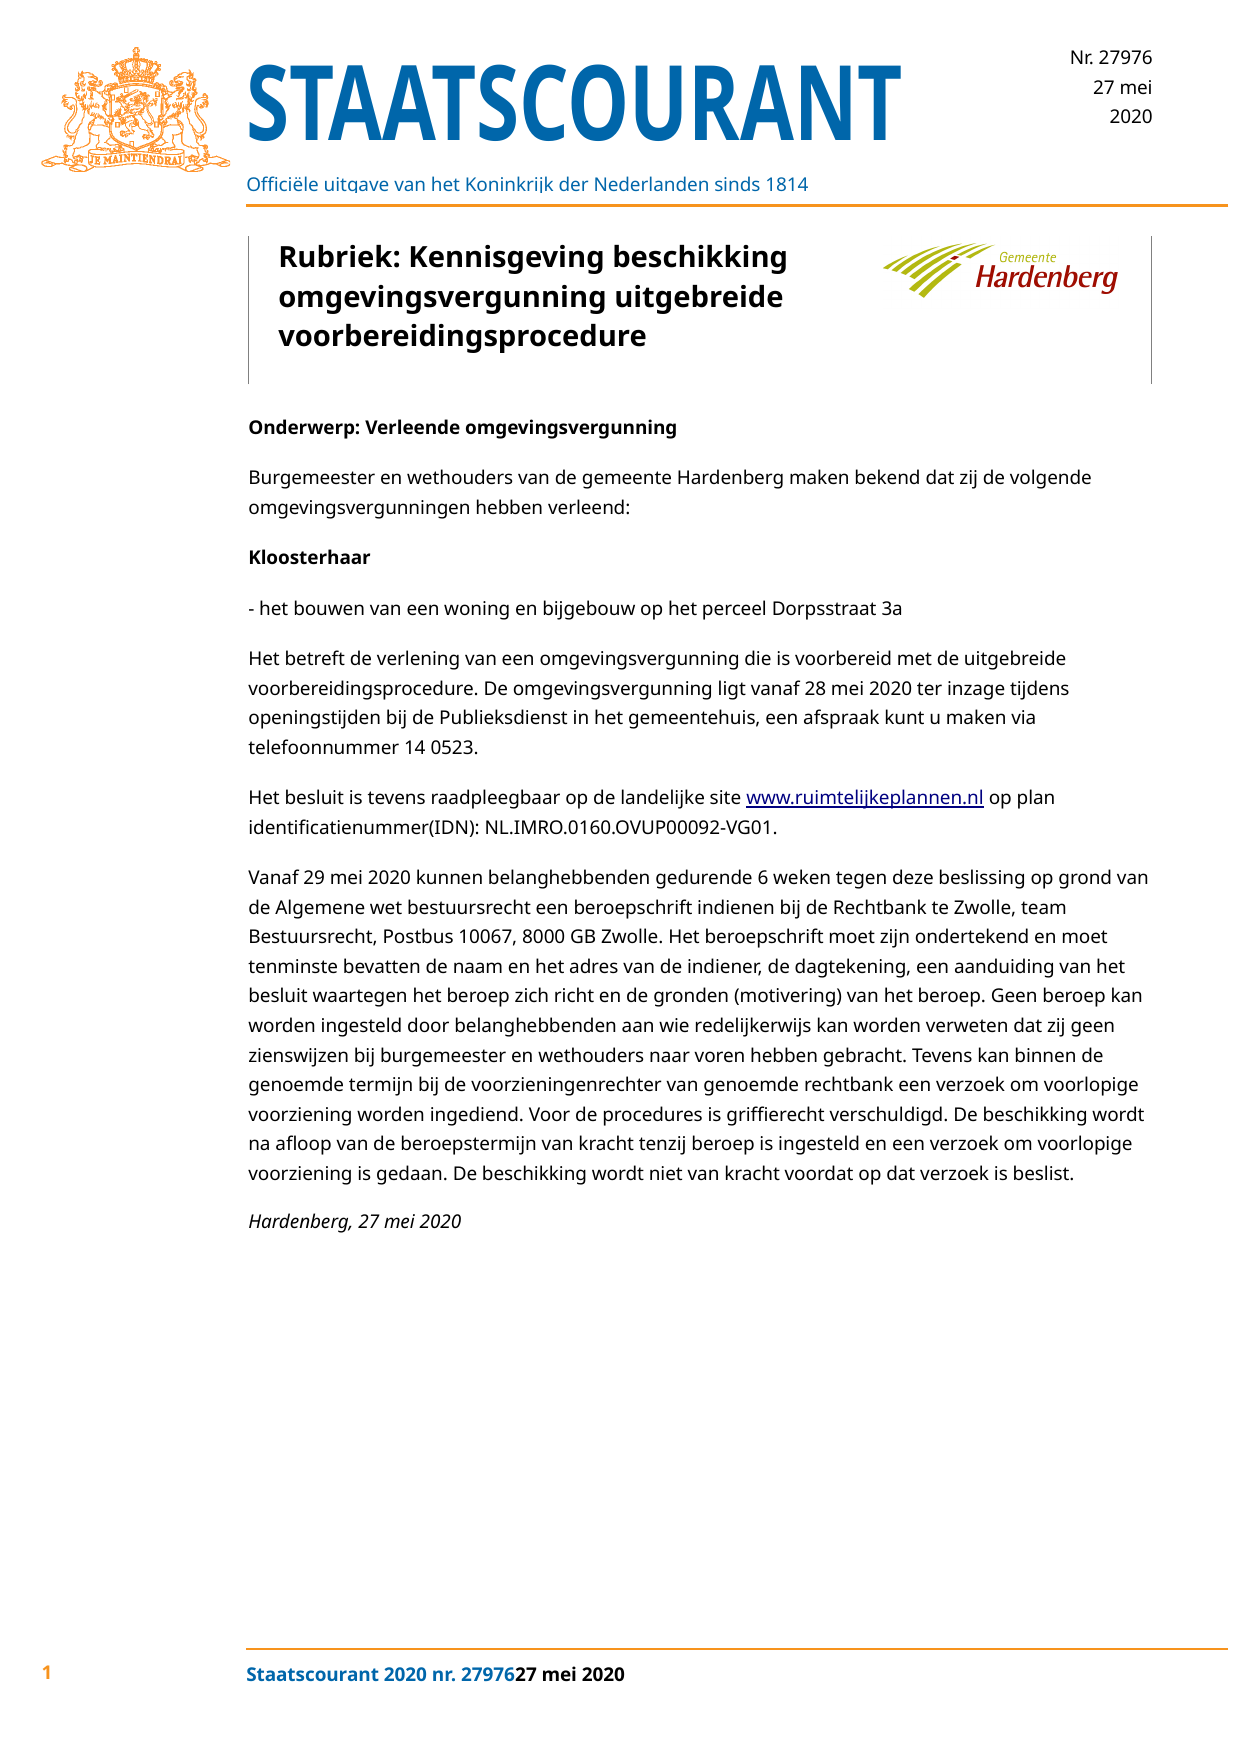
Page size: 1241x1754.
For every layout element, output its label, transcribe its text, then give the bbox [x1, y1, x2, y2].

text - het bouwen van een woning en bijgebouw op het perceel Dorpsstraat 3a [248, 595, 1152, 621]
text Kloosterhaar [248, 544, 1152, 570]
table_header Rubriek: Kennisgeving beschikking omgevingsvergunning uitgebreide voorbereidingsprocedure [249, 236, 850, 384]
text Hardenberg, 27 mei 2020 [248, 1208, 1152, 1234]
text Vanaf 29 mei 2020 kunnen belanghebbenden gedurende 6 weken tegen deze beslissing op grond van de Algemene wet bestuursrecht een beroepschrift indienen bij de Rechtbank te Zwolle, team Bestuursrecht, Postbus 10067, 8000 GB Zwolle. Het beroepschrift moet zijn ondertekend en moet tenminste bevatten de naam en het adres van de indiener, de dagtekening, een aanduiding van het besluit waartegen het beroep zich richt en de gronden (motivering) van het beroep. Geen beroep kan worden ingesteld door belanghebbenden aan wie redelijkerwijs kan worden verweten dat zij geen zienswijzen bij burgemeester en wethouders naar voren hebben gebracht. Tevens kan binnen de genoemde termijn bij de voorzieningenrechter van genoemde rechtbank een verzoek om voorlopige voorziening worden ingediend. Voor de procedures is griffierecht verschuldigd. De beschikking wordt na afloop van de beroepstermijn van kracht tenzij beroep is ingesteld en een verzoek om voorlopige voorziening is gedaan. De beschikking wordt niet van kracht voordat op dat verzoek is beslist. [248, 864, 1152, 1186]
table_header [850, 236, 1151, 384]
picture [41, 47, 231, 172]
text Burgemeester en wethouders van de gemeente Hardenberg maken bekend dat zij de volgende omgevingsvergunningen hebben verleend: [248, 464, 1152, 520]
picture [882, 236, 1119, 309]
text Het betreft de verlening van een omgevingsvergunning die is voorbereid met de uitgebreide voorbereidingsprocedure. De omgevingsvergunning ligt vanaf 28 mei 2020 ter inzage tijdens openingstijden bij de Publieksdienst in het gemeentehuis, een afspraak kunt u maken via telefoonnummer 14 0523. [248, 645, 1152, 760]
text Het besluit is tevens raadpleegbaar op de landelijke site www.ruimtelijkeplannen.nl op plan identificatienummer(IDN): NL.IMRO.0160.OVUP00092-VG01. [248, 784, 1152, 840]
text Onderwerp: Verleende omgevingsvergunning [248, 414, 1152, 440]
